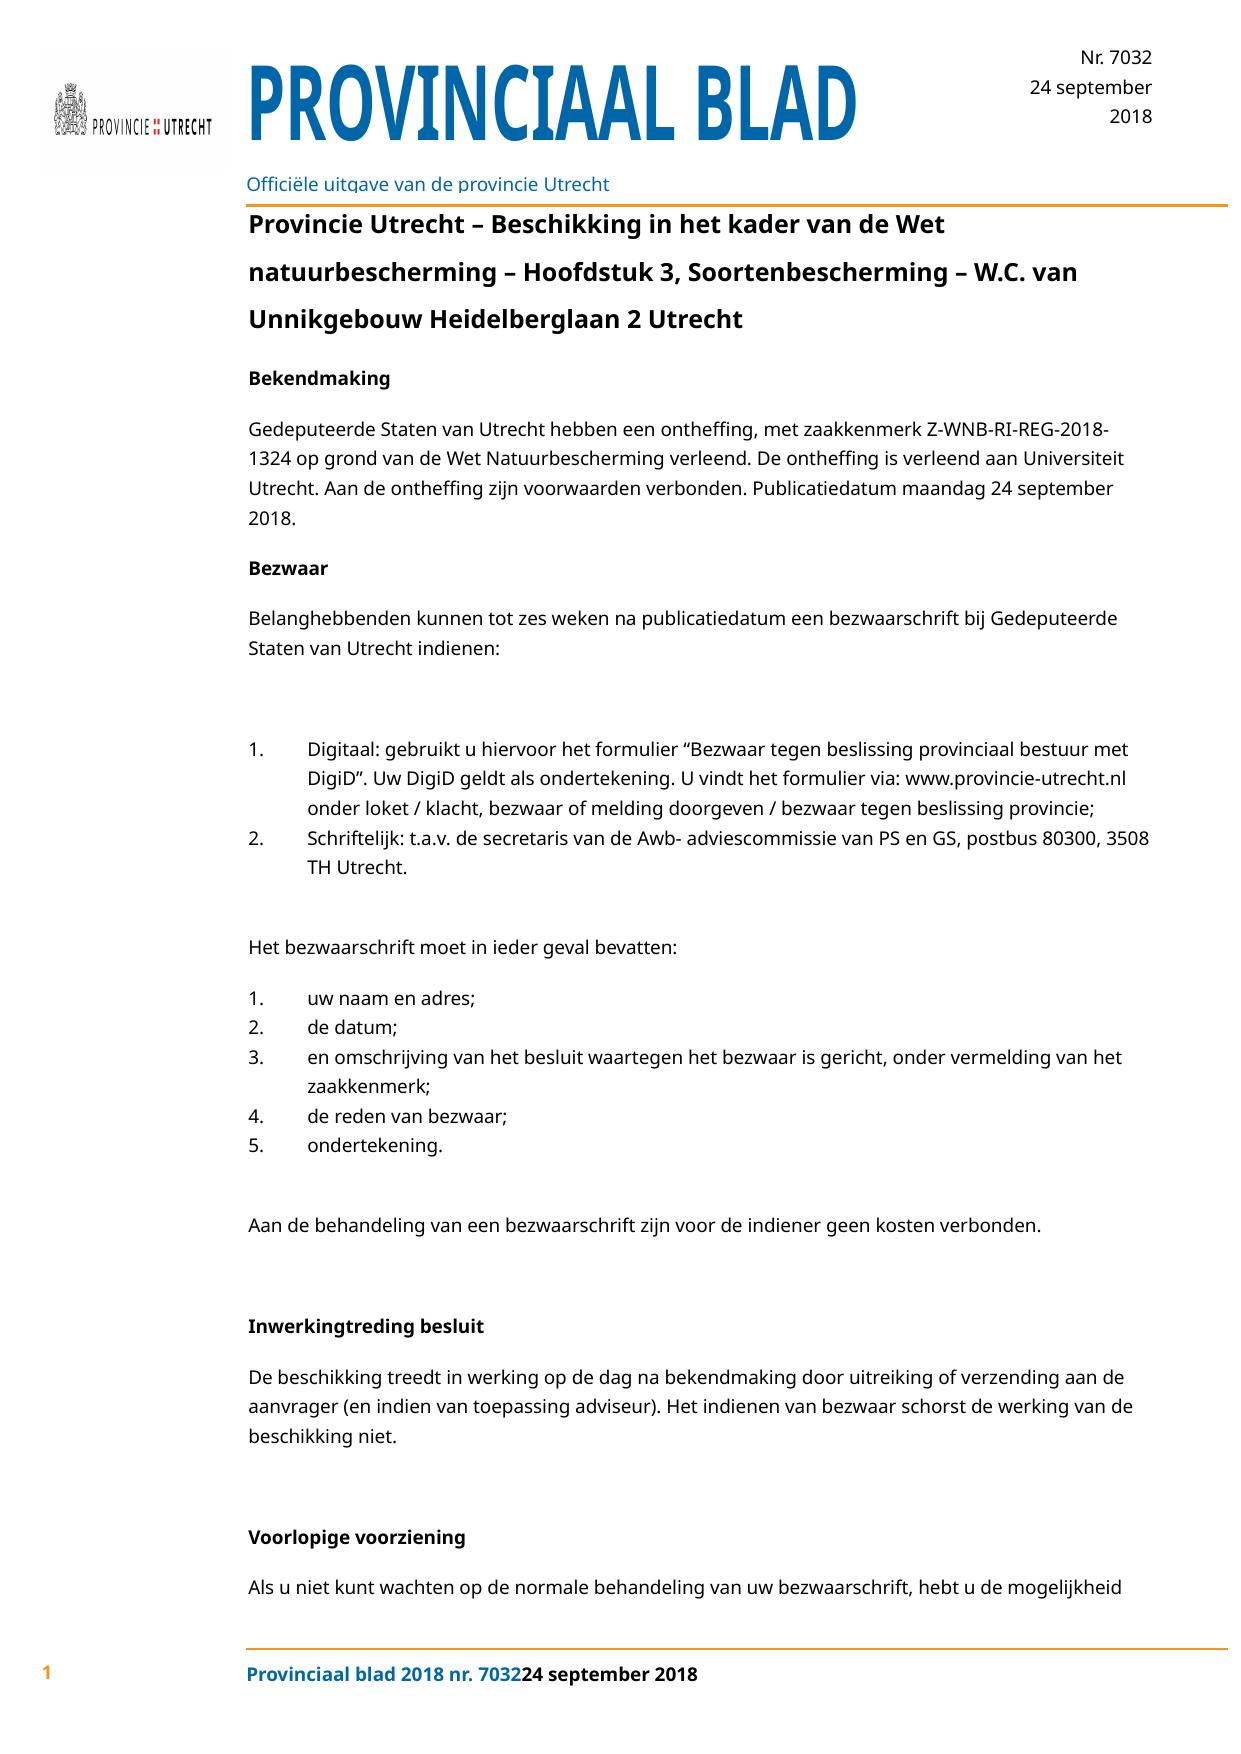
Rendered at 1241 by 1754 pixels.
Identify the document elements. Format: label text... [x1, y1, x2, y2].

text Als u niet kunt wachten op de normale behandeling van uw bezwaarschrift, hebt u de mogelijkheid [248, 1574, 1152, 1600]
text Bekendmaking [248, 366, 1152, 391]
text De beschikking treedt in werking op de dag na bekendmaking door uitreiking of verzending aan de aanvrager (en indien van toepassing adviseur). Het indienen van bezwaar schorst de werking van de beschikking niet. [248, 1364, 1152, 1449]
list de reden van bezwaar; [248, 1103, 1152, 1129]
text Het bezwaarschrift moet in ieder geval bevatten: [248, 934, 1152, 960]
text Voorlopige voorziening [248, 1524, 1152, 1549]
text Bezwaar [248, 555, 1152, 581]
text Inwerkingtreding besluit [248, 1313, 1152, 1339]
list uw naam en adres; [248, 985, 1152, 1010]
list Digitaal: gebruikt u hiervoor het formulier “Bezwaar tegen beslissing provinciaal bestuur met DigiD”. Uw DigiD geldt als ondertekening. U vindt het formulier via: www.provincie-utrecht.nl onder loket / klacht, bezwaar of melding doorgeven / bezwaar tegen beslissing provincie; [248, 736, 1152, 821]
text Provincie Utrecht – Beschikking in het kader van de Wet natuurbescherming – Hoofdstuk 3, Soortenbescherming – W.C. van Unnikgebouw Heidelberglaan 2 Utrecht [248, 207, 1152, 336]
text Aan de behandeling van een bezwaarschrift zijn voor de indiener geen kosten verbonden. [248, 1213, 1152, 1238]
list ondertekening. [248, 1133, 1152, 1158]
text Belanghebbenden kunnen tot zes weken na publicatiedatum een bezwaarschrift bij Gedeputeerde Staten van Utrecht indienen: [248, 606, 1152, 661]
list en omschrijving van het besluit waartegen het bezwaar is gericht, onder vermelding van het zaakkenmerk; [248, 1044, 1152, 1099]
picture [41, 47, 231, 172]
list Schriftelijk: t.a.v. de secretaris van de Awb- adviescommissie van PS en GS, postbus 80300, 3508 TH Utrecht. [248, 825, 1152, 880]
text Gedeputeerde Staten van Utrecht hebben een ontheffing, met zaakkenmerk Z-WNB-RI-REG-2018-1324 op grond van de Wet Natuurbescherming verleend. De ontheffing is verleend aan Universiteit Utrecht. Aan de ontheffing zijn voorwaarden verbonden. Publicatiedatum maandag 24 september 2018. [248, 416, 1152, 530]
list de datum; [248, 1014, 1152, 1040]
